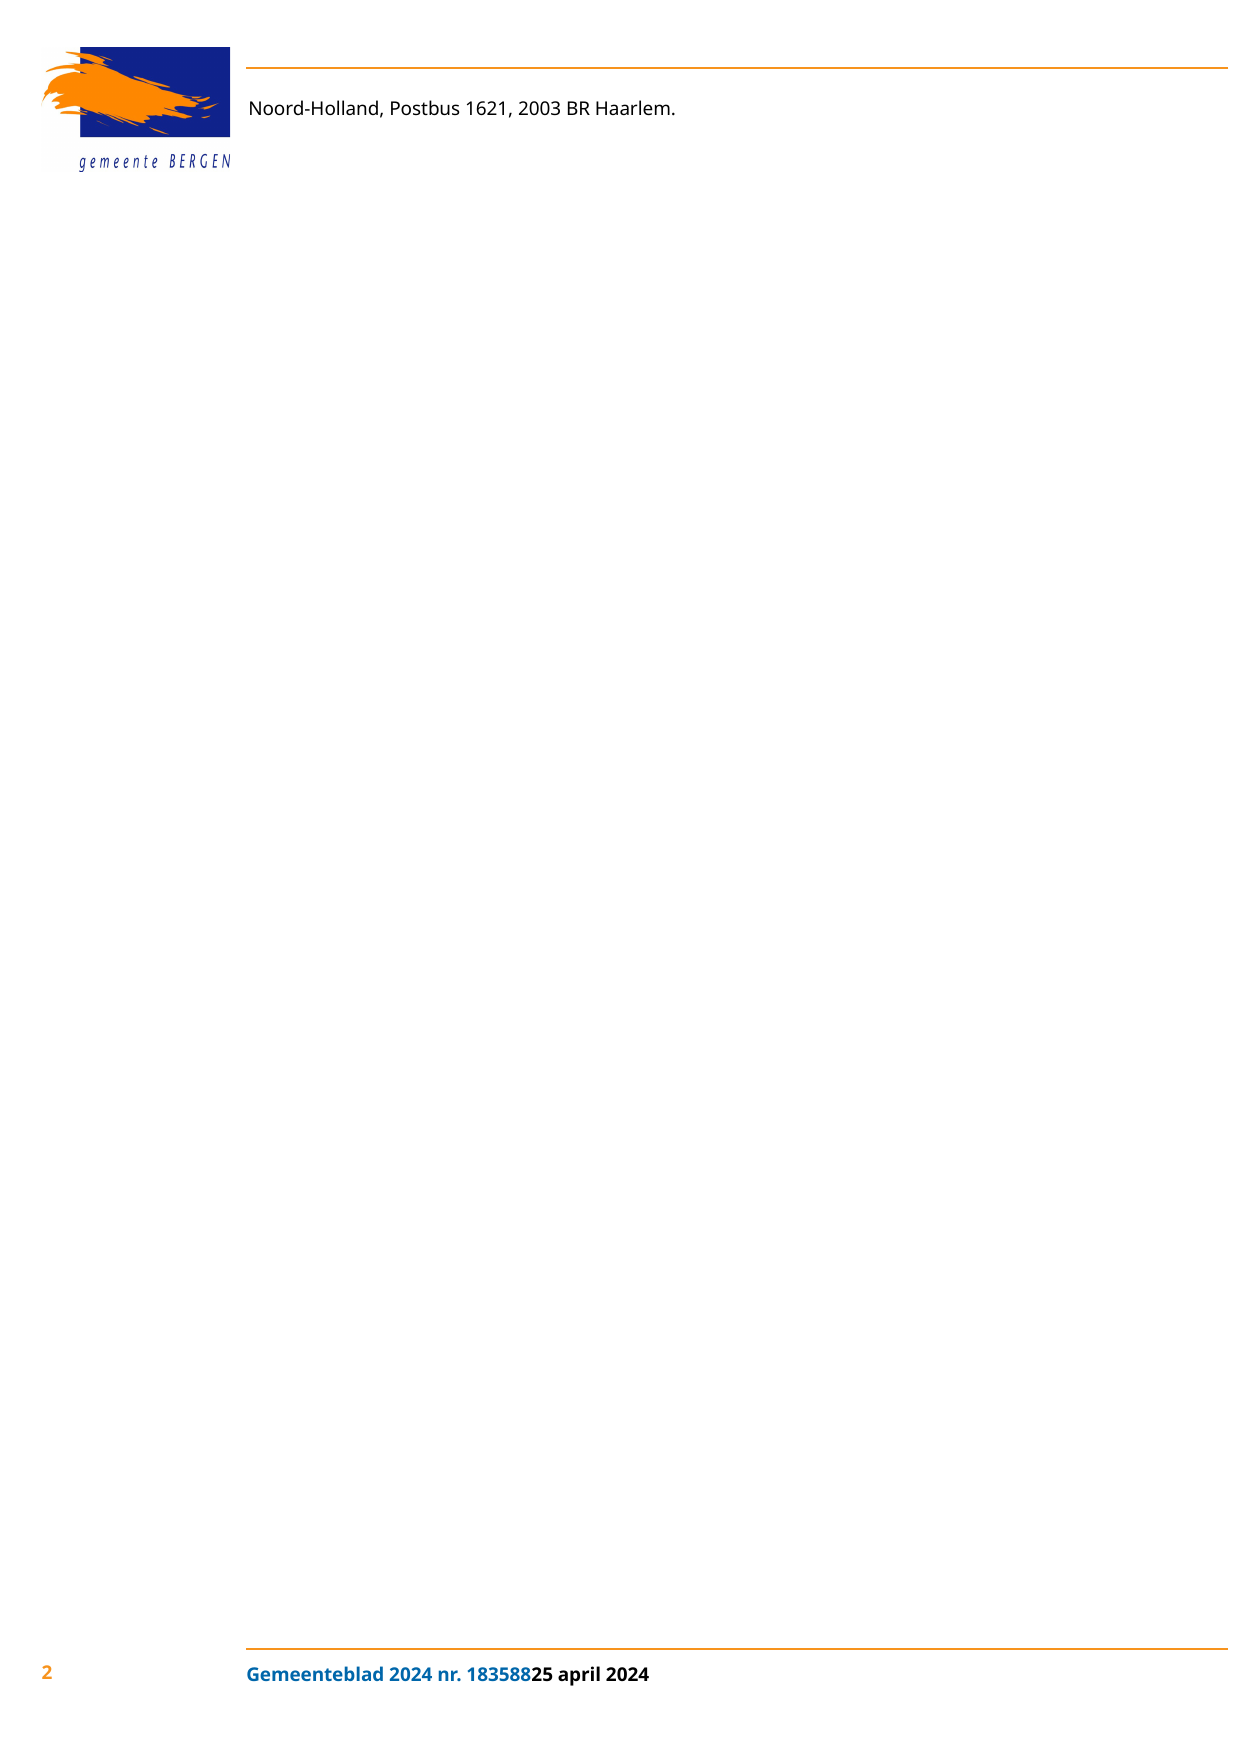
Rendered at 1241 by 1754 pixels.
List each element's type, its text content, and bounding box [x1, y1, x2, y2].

picture [41, 47, 231, 172]
text Noord-Holland, Postbus 1621, 2003 BR Haarlem. [248, 95, 1152, 121]
